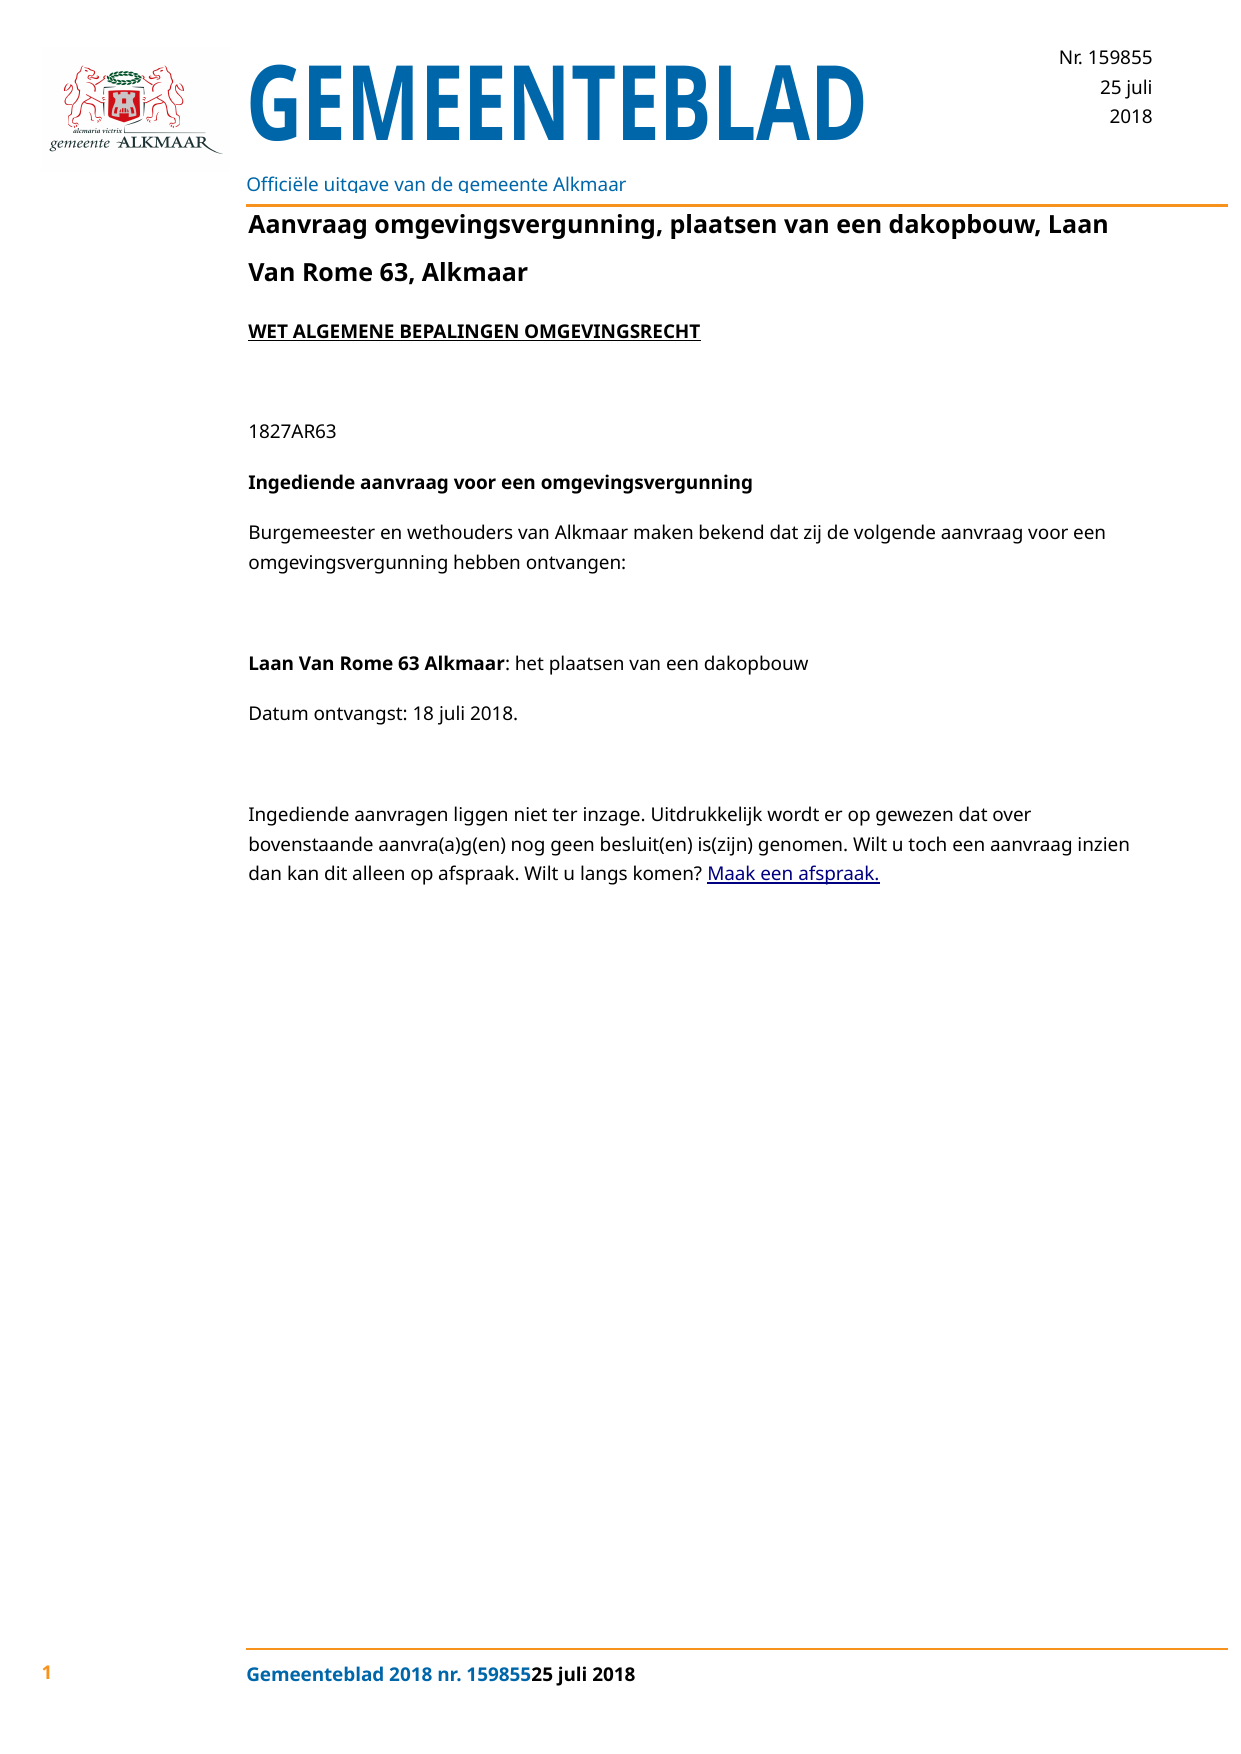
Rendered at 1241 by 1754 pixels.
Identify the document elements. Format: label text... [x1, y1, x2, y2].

text Laan Van Rome 63 Alkmaar: het plaatsen van een dakopbouw [248, 650, 1152, 676]
text Burgemeester en wethouders van Alkmaar maken bekend dat zij de volgende aanvraag voor een omgevingsvergunning hebben ontvangen: [248, 519, 1152, 575]
text Aanvraag omgevingsvergunning, plaatsen van een dakopbouw, Laan Van Rome 63, Alkmaar [248, 207, 1152, 288]
text Ingediende aanvragen liggen niet ter inzage. Uitdrukkelijk wordt er op gewezen dat over bovenstaande aanvra(a)g(en) nog geen besluit(en) is(zijn) genomen. Wilt u toch een aanvraag inzien dan kan dit alleen op afspraak. Wilt u langs komen? Maak een afspraak. [248, 801, 1152, 886]
text 1827AR63 [248, 419, 1152, 444]
text Datum ontvangst: 18 juli 2018. [248, 700, 1152, 726]
text WET ALGEMENE BEPALINGEN OMGEVINGSRECHT [248, 318, 1152, 344]
text Ingediende aanvraag voor een omgevingsvergunning [248, 469, 1152, 495]
picture [41, 47, 231, 172]
